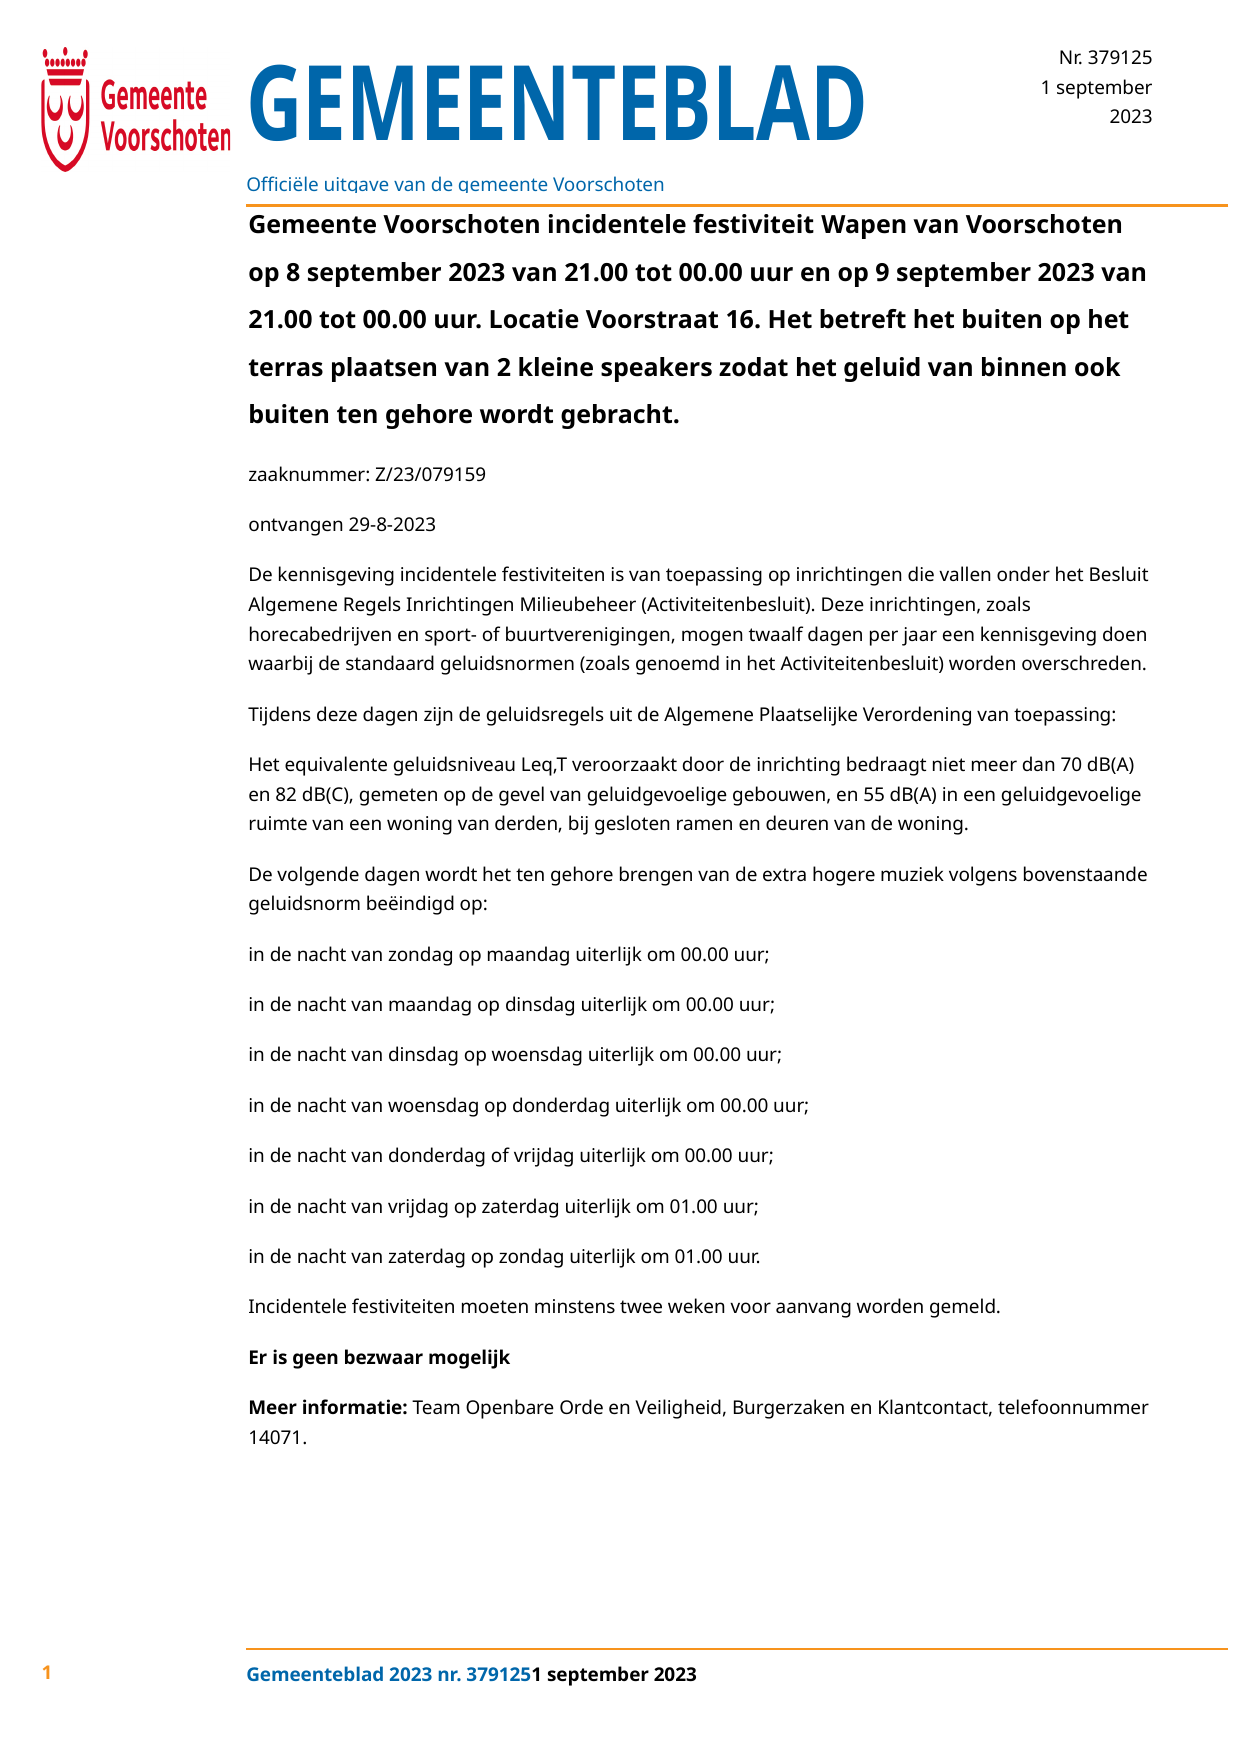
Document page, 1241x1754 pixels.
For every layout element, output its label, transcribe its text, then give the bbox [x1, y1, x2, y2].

picture [41, 47, 231, 172]
text Gemeente Voorschoten incidentele festiviteit Wapen van Voorschoten op 8 september 2023 van 21.00 tot 00.00 uur en op 9 september 2023 van 21.00 tot 00.00 uur. Locatie Voorstraat 16. Het betreft het buiten op het terras plaatsen van 2 kleine speakers zodat het geluid van binnen ook buiten ten gehore wordt gebracht. [248, 207, 1152, 431]
text in de nacht van vrijdag op zaterdag uiterlijk om 01.00 uur; [248, 1193, 1152, 1218]
text in de nacht van dinsdag op woensdag uiterlijk om 00.00 uur; [248, 1042, 1152, 1067]
text Er is geen bezwaar mogelijk [248, 1344, 1152, 1370]
text in de nacht van donderdag of vrijdag uiterlijk om 00.00 uur; [248, 1142, 1152, 1168]
text in de nacht van maandag op dinsdag uiterlijk om 00.00 uur; [248, 991, 1152, 1017]
text Tijdens deze dagen zijn de geluidsregels uit de Algemene Plaatselijke Verordening van toepassing: [248, 701, 1152, 726]
text ontvangen 29-8-2023 [248, 511, 1152, 537]
text Meer informatie: Team Openbare Orde en Veiligheid, Burgerzaken en Klantcontact, telefoonnummer 14071. [248, 1394, 1152, 1450]
text in de nacht van woensdag op donderdag uiterlijk om 00.00 uur; [248, 1092, 1152, 1118]
text De kennisgeving incidentele festiviteiten is van toepassing op inrichtingen die vallen onder het Besluit Algemene Regels Inrichtingen Milieubeheer (Activiteitenbesluit). Deze inrichtingen, zoals horecabedrijven en sport- of buurtverenigingen, mogen twaalf dagen per jaar een kennisgeving doen waarbij de standaard geluidsnormen (zoals genoemd in het Activiteitenbesluit) worden overschreden. [248, 562, 1152, 676]
text Het equivalente geluidsniveau Leq,T veroorzaakt door de inrichting bedraagt niet meer dan 70 dB(A) en 82 dB(C), gemeten op de gevel van geluidgevoelige gebouwen, en 55 dB(A) in een geluidgevoelige ruimte van een woning van derden, bij gesloten ramen en deuren van de woning. [248, 751, 1152, 836]
text in de nacht van zaterdag op zondag uiterlijk om 01.00 uur. [248, 1243, 1152, 1269]
text zaaknummer: Z/23/079159 [248, 461, 1152, 486]
text in de nacht van zondag op maandag uiterlijk om 00.00 uur; [248, 941, 1152, 966]
text De volgende dagen wordt het ten gehore brengen van de extra hogere muziek volgens bovenstaande geluidsnorm beëindigd op: [248, 861, 1152, 916]
text Incidentele festiviteiten moeten minstens twee weken voor aanvang worden gemeld. [248, 1294, 1152, 1319]
